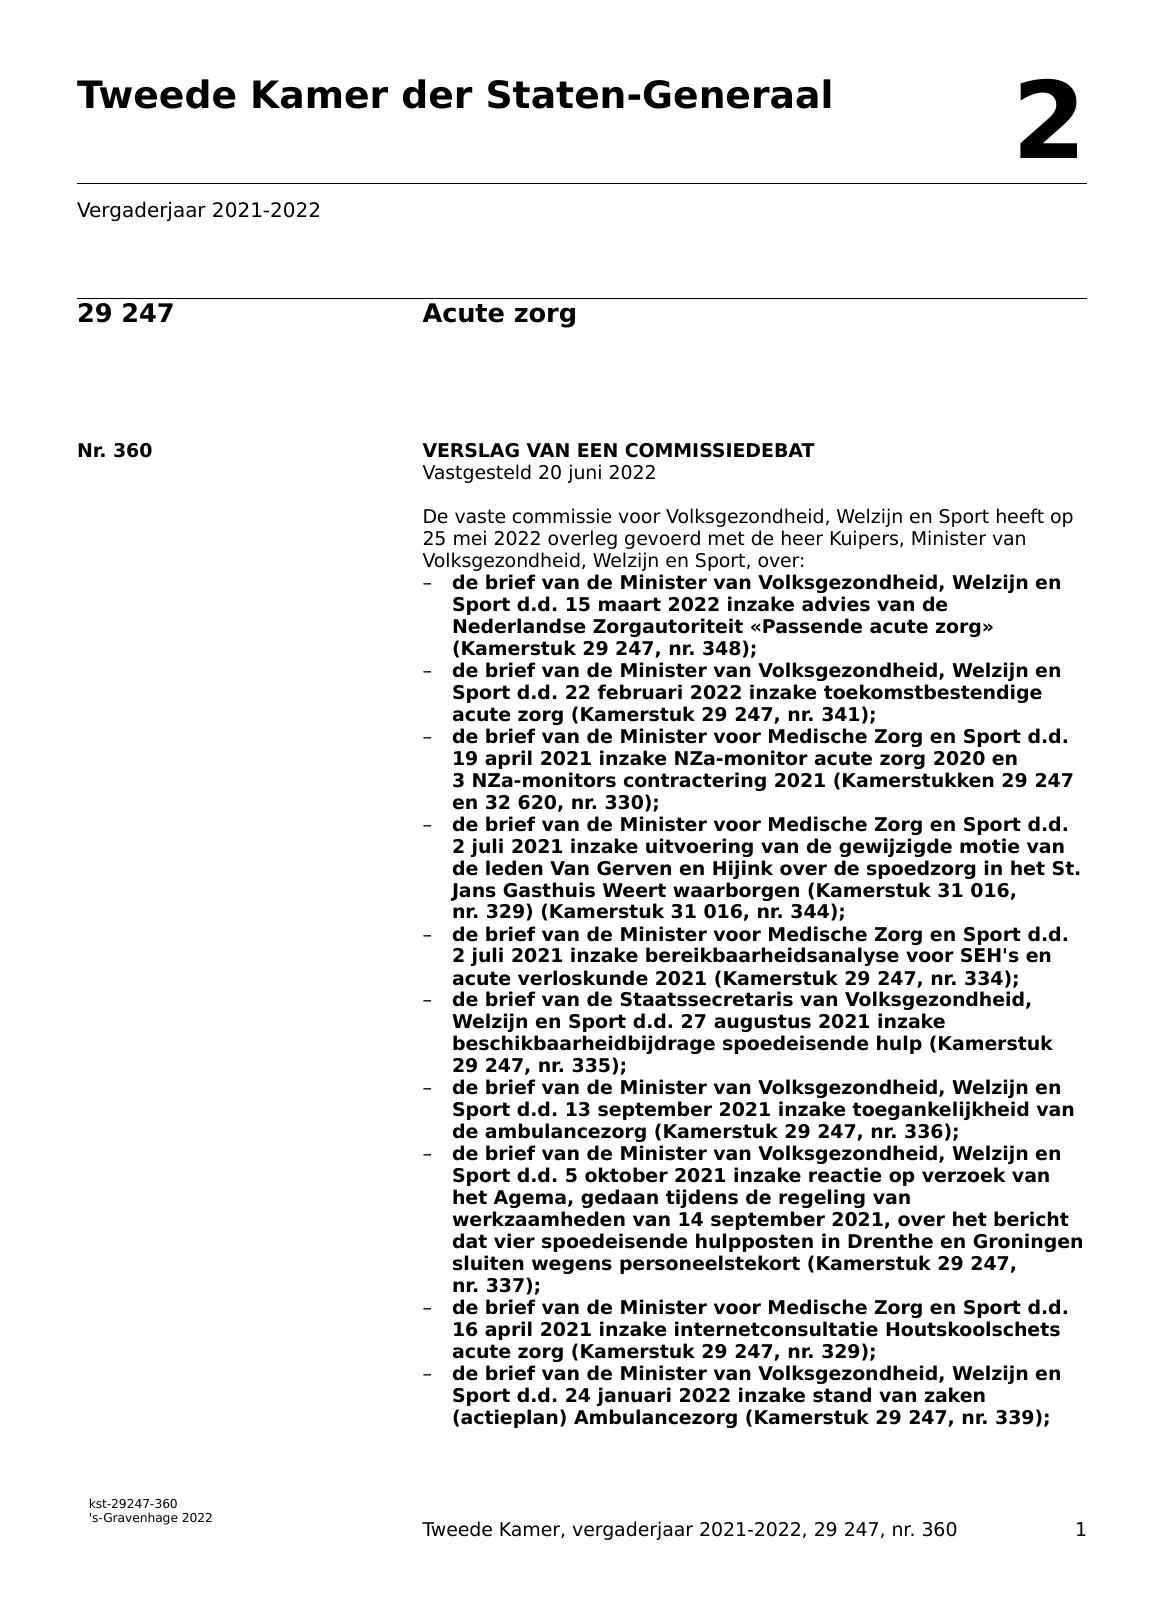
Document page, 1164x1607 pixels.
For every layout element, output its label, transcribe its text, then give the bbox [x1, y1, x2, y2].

text – de brief van de Minister van Volksgezondheid, Welzijn en Sport d.d. 24 januari 2022 inzake stand van zaken (actieplan) Ambulancezorg (Kamerstuk 29 247, nr. 339); [422, 1363, 1087, 1429]
text – de brief van de Minister voor Medische Zorg en Sport d.d. 2 juli 2021 inzake bereikbaarheidsanalyse voor SEH's en acute verloskunde 2021 (Kamerstuk 29 247, nr. 334); [422, 923, 1087, 989]
text – de brief van de Minister van Volksgezondheid, Welzijn en Sport d.d. 22 februari 2022 inzake toekomstbestendige acute zorg (Kamerstuk 29 247, nr. 341); [422, 660, 1087, 726]
text – de brief van de Minister van Volksgezondheid, Welzijn en Sport d.d. 15 maart 2022 inzake advies van de Nederlandse Zorgautoriteit «Passende acute zorg» (Kamerstuk 29 247, nr. 348); [422, 572, 1087, 660]
text Vastgesteld 20 juni 2022 [422, 462, 1087, 484]
text De vaste commissie voor Volksgezondheid, Welzijn en Sport heeft op 25 mei 2022 overleg gevoerd met de heer Kuipers, Minister van Volksgezondheid, Welzijn en Sport, over: [422, 506, 1087, 572]
text – de brief van de Minister van Volksgezondheid, Welzijn en Sport d.d. 13 september 2021 inzake toegankelijkheid van de ambulancezorg (Kamerstuk 29 247, nr. 336); [422, 1077, 1087, 1143]
text – de brief van de Minister voor Medische Zorg en Sport d.d. 2 juli 2021 inzake uitvoering van de gewijzigde motie van de leden Van Gerven en Hijink over de spoedzorg in het St. Jans Gasthuis Weert waarborgen (Kamerstuk 31 016, nr. 329) (Kamerstuk 31 016, nr. 344); [422, 813, 1087, 923]
table_cell Vergaderjaar 2021-2022 [77, 184, 1087, 298]
text – de brief van de Minister van Volksgezondheid, Welzijn en Sport d.d. 5 oktober 2021 inzake reactie op verzoek van het Agema, gedaan tijdens de regeling van werkzaamheden van 14 september 2021, over het bericht dat vier spoedeisende hulpposten in Drenthe en Groningen sluiten wegens personeelstekort (Kamerstuk 29 247, nr. 337); [422, 1143, 1087, 1297]
text 's-Gravenhage 2022 [88, 1511, 323, 1525]
text – de brief van de Minister voor Medische Zorg en Sport d.d. 16 april 2021 inzake internetconsultatie Houtskoolschets acute zorg (Kamerstuk 29 247, nr. 329); [422, 1297, 1087, 1363]
subtitle 29 247 Acute zorg [77, 299, 1087, 329]
text – de brief van de Staatssecretaris van Volksgezondheid, Welzijn en Sport d.d. 27 augustus 2021 inzake beschikbaarheidbijdrage spoedeisende hulp (Kamerstuk 29 247, nr. 335); [422, 989, 1087, 1077]
subtitle Nr. 360 VERSLAG VAN EEN COMMISSIEDEBAT [77, 440, 1087, 462]
text – de brief van de Minister voor Medische Zorg en Sport d.d. 19 april 2021 inzake NZa-monitor acute zorg 2020 en 3 NZa-monitors contractering 2021 (Kamerstukken 29 247 en 32 620, nr. 330); [422, 726, 1087, 813]
text kst-29247-360 [88, 1497, 323, 1511]
table_header Tweede Kamer der Staten-Generaal [77, 59, 886, 183]
table_header 2 [886, 59, 1087, 183]
